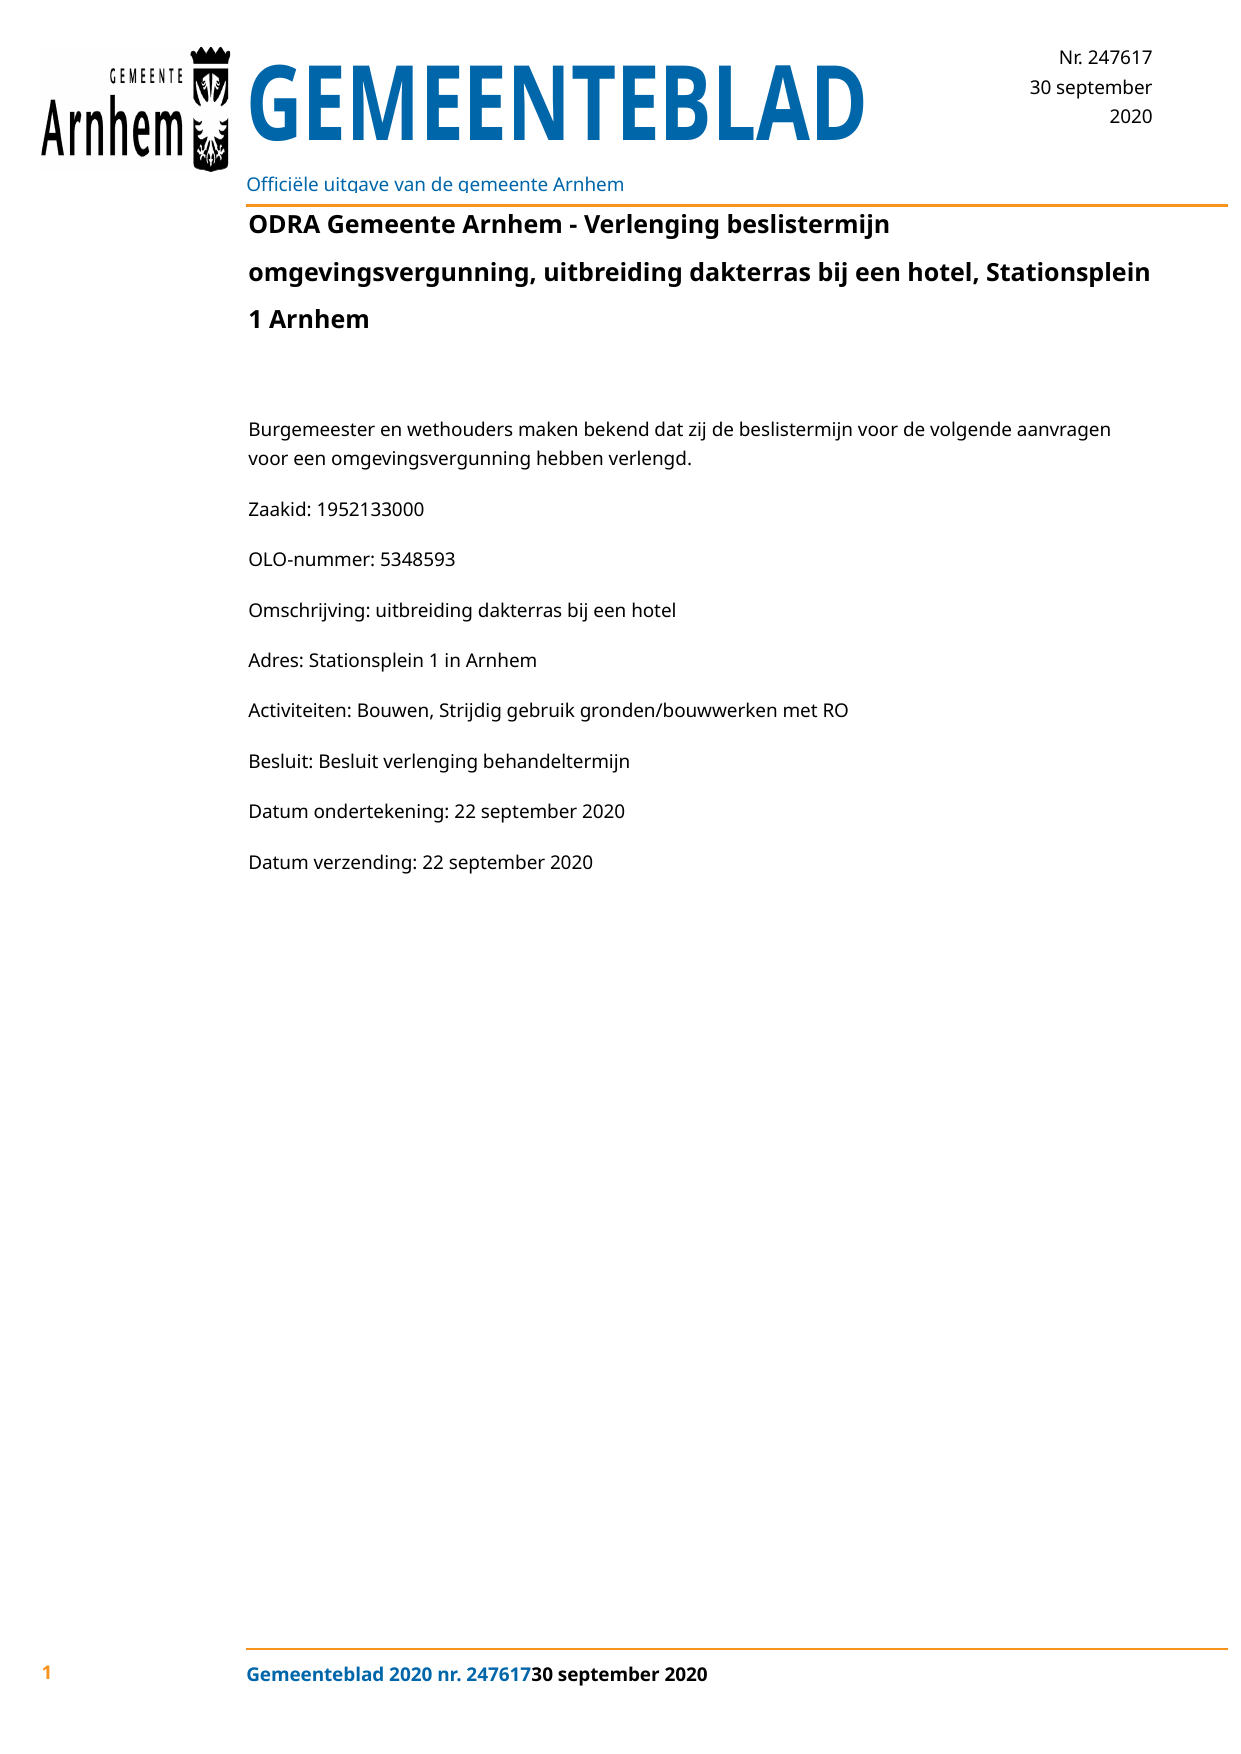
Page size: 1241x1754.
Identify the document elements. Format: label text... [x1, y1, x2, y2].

text Besluit: Besluit verlenging behandeltermijn [248, 748, 1152, 774]
text Activiteiten: Bouwen, Strijdig gebruik gronden/bouwwerken met RO [248, 698, 1152, 723]
text ODRA Gemeente Arnhem - Verlenging beslistermijn omgevingsvergunning, uitbreiding dakterras bij een hotel, Stationsplein 1 Arnhem [248, 207, 1152, 336]
picture [41, 47, 231, 172]
text Omschrijving: uitbreiding dakterras bij een hotel [248, 597, 1152, 622]
text Datum ondertekening: 22 september 2020 [248, 798, 1152, 824]
text Adres: Stationsplein 1 in Arnhem [248, 647, 1152, 673]
text OLO-nummer: 5348593 [248, 546, 1152, 572]
text Burgemeester en wethouders maken bekend dat zij de beslistermijn voor de volgende aanvragen voor een omgevingsvergunning hebben verlengd. [248, 416, 1152, 471]
text Zaakid: 1952133000 [248, 496, 1152, 522]
text Datum verzending: 22 september 2020 [248, 849, 1152, 874]
